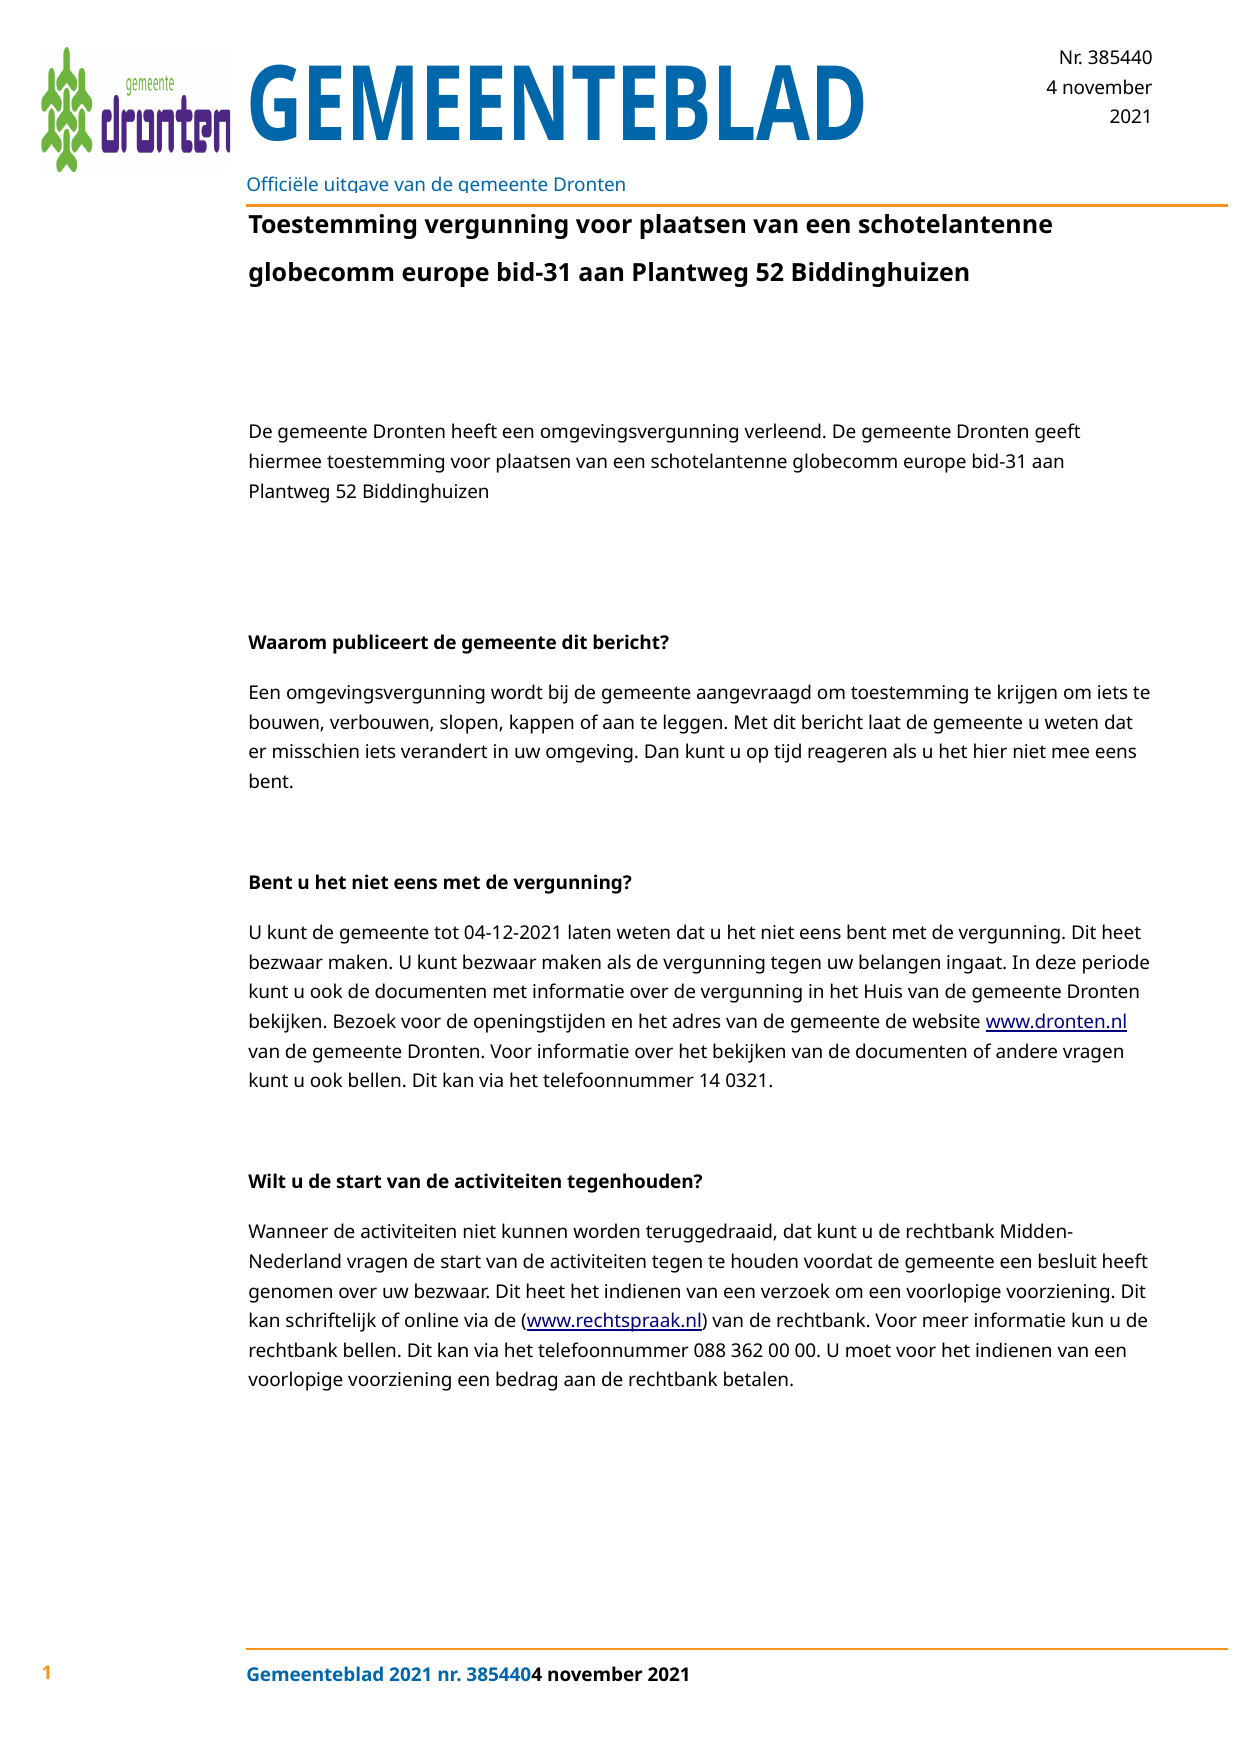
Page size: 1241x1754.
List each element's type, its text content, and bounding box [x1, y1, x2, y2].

text Een omgevingsvergunning wordt bij de gemeente aangevraagd om toestemming te krijgen om iets te bouwen, verbouwen, slopen, kappen of aan te leggen. Met dit bericht laat de gemeente u weten dat er misschien iets verandert in uw omgeving. Dan kunt u op tijd reageren als u het hier niet mee eens bent. [248, 679, 1152, 794]
text Wanneer de activiteiten niet kunnen worden teruggedraaid, dat kunt u de rechtbank Midden-Nederland vragen de start van de activiteiten tegen te houden voordat de gemeente een besluit heeft genomen over uw bezwaar. Dit heet het indienen van een verzoek om een voorlopige voorziening. Dit kan schriftelijk of online via de (www.rechtspraak.nl) van de rechtbank. Voor meer informatie kun u de rechtbank bellen. Dit kan via het telefoonnummer 088 362 00 00. U moet voor het indienen van een voorlopige voorziening een bedrag aan de rechtbank betalen. [248, 1219, 1152, 1392]
text Bent u het niet eens met de vergunning? [248, 869, 1152, 895]
text Toestemming vergunning voor plaatsen van een schotelantenne globecomm europe bid-31 aan Plantweg 52 Biddinghuizen [248, 207, 1152, 288]
text De gemeente Dronten heeft een omgevingsvergunning verleend. De gemeente Dronten geeft hiermee toestemming voor plaatsen van een schotelantenne globecomm europe bid-31 aan Plantweg 52 Biddinghuizen [248, 419, 1152, 504]
text Wilt u de start van de activiteiten tegenhouden? [248, 1168, 1152, 1194]
text U kunt de gemeente tot 04-12-2021 laten weten dat u het niet eens bent met de vergunning. Dit heet bezwaar maken. U kunt bezwaar maken als de vergunning tegen uw belangen ingaat. In deze periode kunt u ook de documenten met informatie over de vergunning in het Huis van de gemeente Dronten bekijken. Bezoek voor de openingstijden en het adres van de gemeente de website www.dronten.nl van de gemeente Dronten. Voor informatie over het bekijken van de documenten of andere vragen kunt u ook bellen. Dit kan via het telefoonnummer 14 0321. [248, 919, 1152, 1093]
text Waarom publiceert de gemeente dit bericht? [248, 629, 1152, 655]
picture [41, 47, 231, 172]
